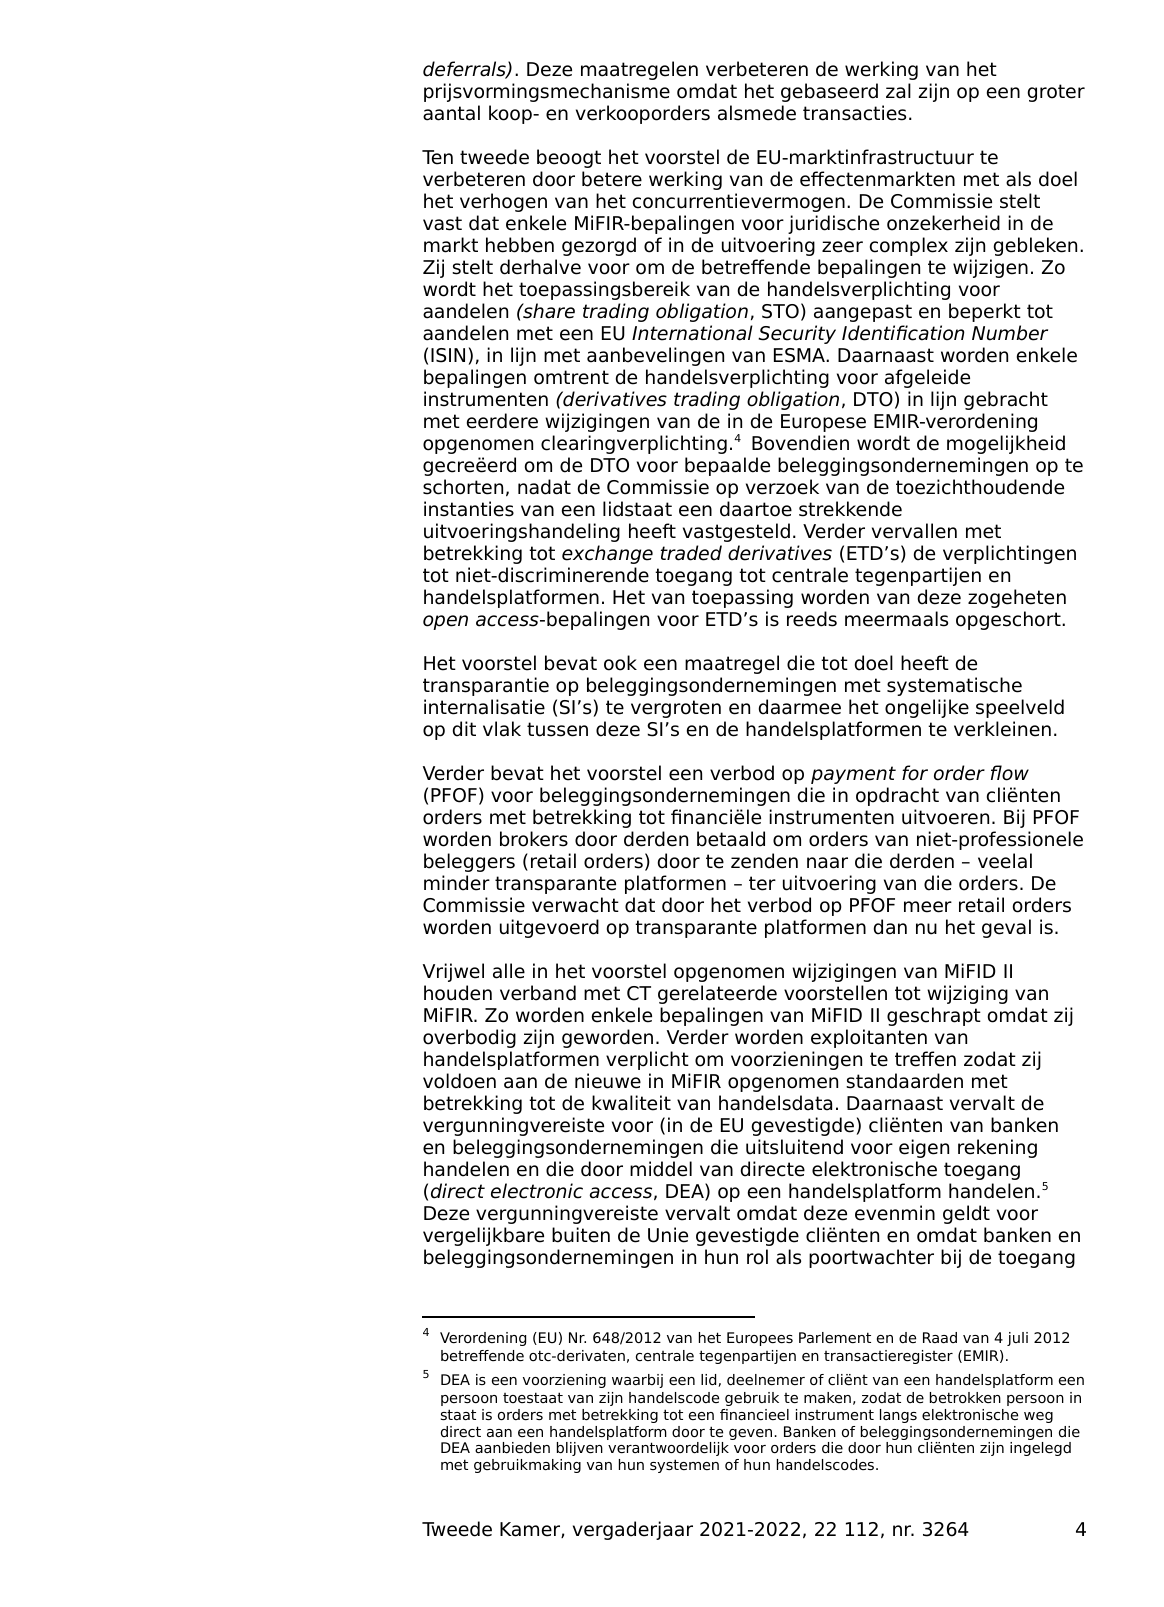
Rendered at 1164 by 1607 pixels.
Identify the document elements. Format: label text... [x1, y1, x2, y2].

text Vrijwel alle in het voorstel opgenomen wijzigingen van MiFID II houden verband met CT gerelateerde voorstellen tot wijziging van MiFIR. Zo worden enkele bepalingen van MiFID II geschrapt omdat zij overbodig zijn geworden. Verder worden exploitanten van handelsplatformen verplicht om voorzieningen te treffen zodat zij voldoen aan de nieuwe in MiFIR opgenomen standaarden met betrekking tot de kwaliteit van handelsdata. Daarnaast vervalt de vergunningvereiste voor (in de EU gevestigde) cliënten van banken en beleggingsondernemingen die uitsluitend voor eigen rekening handelen en die door middel van directe elektronische toegang (direct electronic access, DEA) op een handelsplatform handelen. Deze vergunningvereiste vervalt omdat deze evenmin geldt voor vergelijkbare buiten de Unie gevestigde cliënten en omdat banken en beleggingsondernemingen in hun rol als poortwachter bij de toegang [422, 961, 1087, 1269]
text deferrals). Deze maatregelen verbeteren de werking van het prijsvormingsmechanisme omdat het gebaseerd zal zijn op een groter aantal koop- en verkooporders alsmede transacties. [422, 59, 1087, 125]
text Verordening (EU) Nr. 648/2012 van het Europees Parlement en de Raad van 4 juli 2012 betreffende otc-derivaten, centrale tegenpartijen en transactieregister (EMIR). [422, 1326, 1087, 1365]
text Ten tweede beoogt het voorstel de EU-marktinfrastructuur te verbeteren door betere werking van de effectenmarkten met als doel het verhogen van het concurrentievermogen. De Commissie stelt vast dat enkele MiFIR-bepalingen voor juridische onzekerheid in de markt hebben gezorgd of in de uitvoering zeer complex zijn gebleken. Zij stelt derhalve voor om de betreffende bepalingen te wijzigen. Zo wordt het toepassingsbereik van de handelsverplichting voor aandelen (share trading obligation, STO) aangepast en beperkt tot aandelen met een EU International Security Identification Number (ISIN), in lijn met aanbevelingen van ESMA. Daarnaast worden enkele bepalingen omtrent de handelsverplichting voor afgeleide instrumenten (derivatives trading obligation, DTO) in lijn gebracht met eerdere wijzigingen van de in de Europese EMIR-verordening opgenomen clearingverplichting. Bovendien wordt de mogelijkheid gecreëerd om de DTO voor bepaalde beleggingsondernemingen op te schorten, nadat de Commissie op verzoek van de toezichthoudende instanties van een lidstaat een daartoe strekkende uitvoeringshandeling heeft vastgesteld. Verder vervallen met betrekking tot exchange traded derivatives (ETD’s) de verplichtingen tot niet-discriminerende toegang tot centrale tegenpartijen en handelsplatformen. Het van toepassing worden van deze zogeheten open access-bepalingen voor ETD’s is reeds meermaals opgeschort. [422, 147, 1087, 631]
text DEA is een voorziening waarbij een lid, deelnemer of cliënt van een handelsplatform een persoon toestaat van zijn handelscode gebruik te maken, zodat de betrokken persoon in staat is orders met betrekking tot een financieel instrument langs elektronische weg direct aan een handelsplatform door te geven. Banken of beleggingsondernemingen die DEA aanbieden blijven verantwoordelijk voor orders die door hun cliënten zijn ingelegd met gebruikmaking van hun systemen of hun handelscodes. [422, 1368, 1087, 1474]
text Verder bevat het voorstel een verbod op payment for order flow (PFOF) voor beleggingsondernemingen die in opdracht van cliënten orders met betrekking tot financiële instrumenten uitvoeren. Bij PFOF worden brokers door derden betaald om orders van niet-professionele beleggers (retail orders) door te zenden naar die derden – veelal minder transparante platformen – ter uitvoering van die orders. De Commissie verwacht dat door het verbod op PFOF meer retail orders worden uitgevoerd op transparante platformen dan nu het geval is. [422, 763, 1087, 939]
text Het voorstel bevat ook een maatregel die tot doel heeft de transparantie op beleggingsondernemingen met systematische internalisatie (SI’s) te vergroten en daarmee het ongelijke speelveld op dit vlak tussen deze SI’s en de handelsplatformen te verkleinen. [422, 653, 1087, 741]
